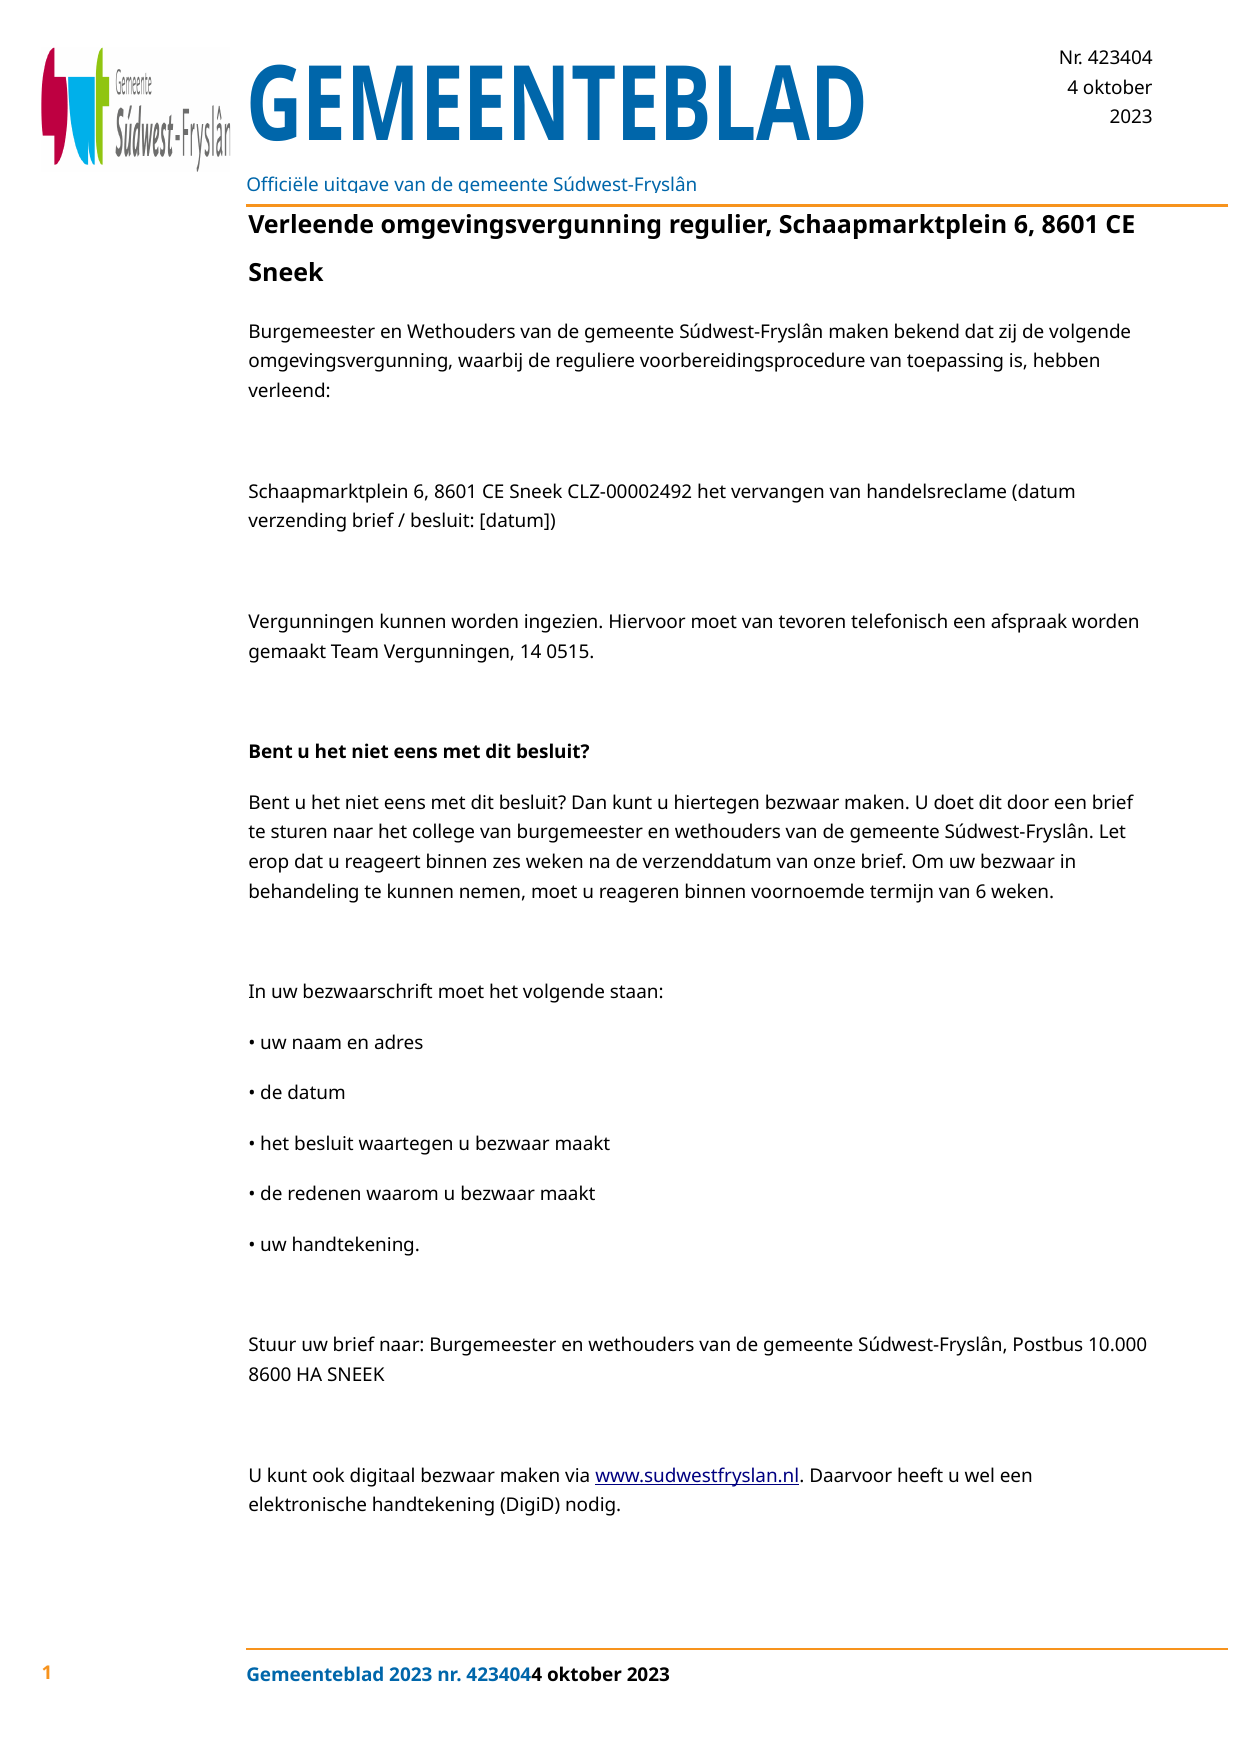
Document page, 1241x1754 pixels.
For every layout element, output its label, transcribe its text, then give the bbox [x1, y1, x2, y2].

text In uw bezwaarschrift moet het volgende staan: [248, 979, 1152, 1004]
text Bent u het niet eens met dit besluit? Dan kunt u hiertegen bezwaar maken. U doet dit door een brief te sturen naar het college van burgemeester en wethouders van de gemeente Súdwest-Fryslân. Let erop dat u reageert binnen zes weken na de verzenddatum van onze brief. Om uw bezwaar in behandeling te kunnen nemen, moet u reageren binnen voornoemde termijn van 6 weken. [248, 789, 1152, 904]
text Vergunningen kunnen worden ingezien. Hiervoor moet van tevoren telefonisch een afspraak worden gemaakt Team Vergunningen, 14 0515. [248, 608, 1152, 664]
picture [41, 47, 231, 172]
text • de datum [248, 1079, 1152, 1105]
text Verleende omgevingsvergunning regulier, Schaapmarktplein 6, 8601 CE Sneek [248, 207, 1152, 288]
text • uw handtekening. [248, 1231, 1152, 1257]
text Bent u het niet eens met dit besluit? [248, 739, 1152, 764]
text U kunt ook digitaal bezwaar maken via www.sudwestfryslan.nl. Daarvoor heeft u wel een elektronische handtekening (DigiD) nodig. [248, 1462, 1152, 1517]
text • uw naam en adres [248, 1029, 1152, 1055]
text Schaapmarktplein 6, 8601 CE Sneek CLZ-00002492 het vervangen van handelsreclame (datum verzending brief / besluit: [datum]) [248, 478, 1152, 533]
text • het besluit waartegen u bezwaar maakt [248, 1130, 1152, 1156]
text Burgemeester en Wethouders van de gemeente Súdwest-Fryslân maken bekend dat zij de volgende omgevingsvergunning, waarbij de reguliere voorbereidingsprocedure van toepassing is, hebben verleend: [248, 318, 1152, 403]
text Stuur uw brief naar: Burgemeester en wethouders van de gemeente Súdwest-Fryslân, Postbus 10.000 8600 HA SNEEK [248, 1332, 1152, 1387]
text • de redenen waarom u bezwaar maakt [248, 1180, 1152, 1206]
